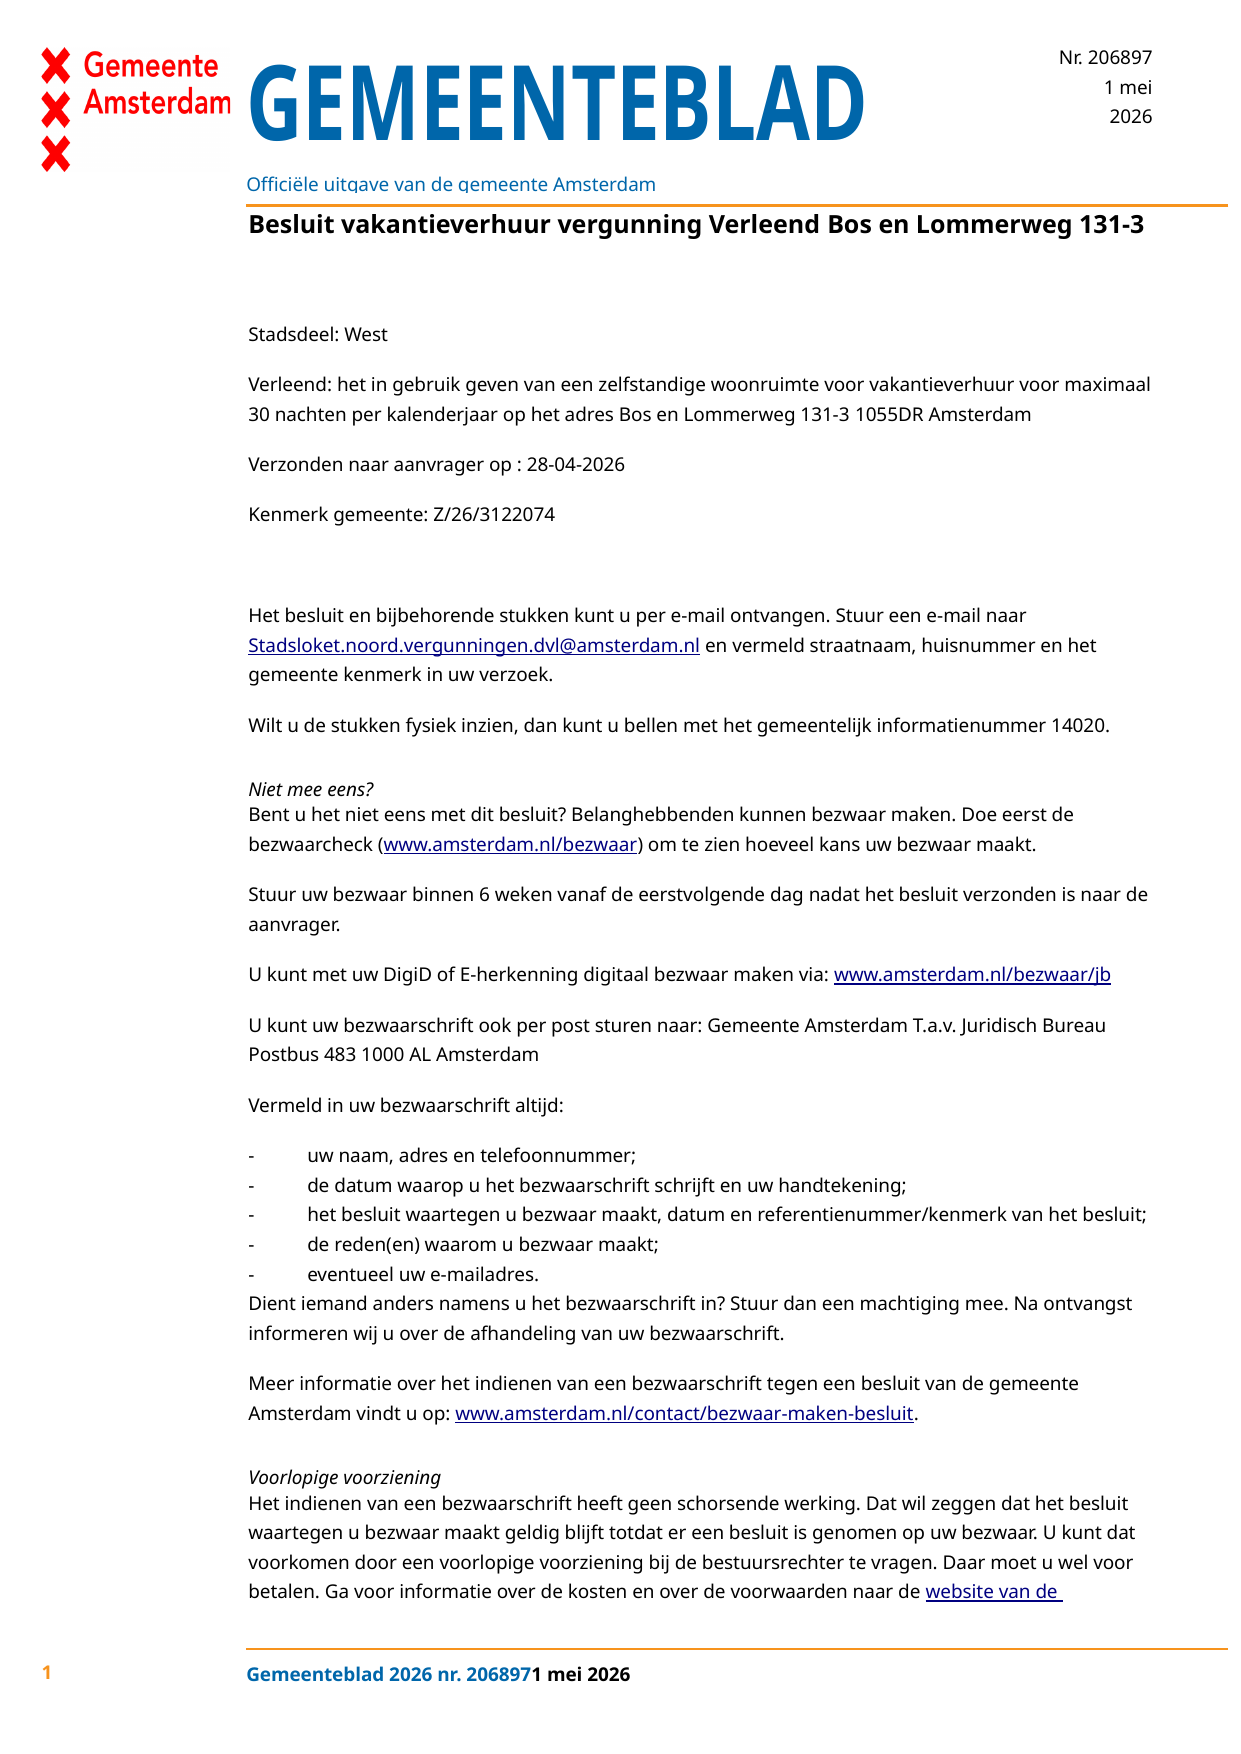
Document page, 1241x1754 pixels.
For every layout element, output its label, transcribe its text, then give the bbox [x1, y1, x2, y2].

text Dient iemand anders namens u het bezwaarschrift in? Stuur dan een machtiging mee. Na ontvangst informeren wij u over de afhandeling van uw bezwaarschrift. [248, 1290, 1152, 1346]
list uw naam, adres en telefoonnummer; [248, 1142, 1152, 1168]
text Het indienen van een bezwaarschrift heeft geen schorsende werking. Dat wil zeggen dat het besluit waartegen u bezwaar maakt geldig blijft totdat er een besluit is genomen op uw bezwaar. U kunt dat voorkomen door een voorlopige voorziening bij de bestuursrechter te vragen. Daar moet u wel voor betalen. Ga voor informatie over de kosten en over de voorwaarden naar de website van de [248, 1490, 1152, 1604]
list de datum waarop u het bezwaarschrift schrijft en uw handtekening; [248, 1172, 1152, 1198]
list de reden(en) waarom u bezwaar maakt; [248, 1231, 1152, 1257]
text Het besluit en bijbehorende stukken kunt u per e-mail ontvangen. Stuur een e-mail naar Stadsloket.noord.vergunningen.dvl@amsterdam.nl en vermeld straatnaam, huisnummer en het gemeente kenmerk in uw verzoek. [248, 602, 1152, 687]
picture [41, 47, 231, 172]
text Meer informatie over het indienen van een bezwaarschrift tegen een besluit van de gemeente Amsterdam vindt u op: www.amsterdam.nl/contact/bezwaar-maken-besluit. [248, 1370, 1152, 1426]
text Bent u het niet eens met dit besluit? Belanghebbenden kunnen bezwaar maken. Doe eerst de bezwaarcheck (www.amsterdam.nl/bezwaar) om te zien hoeveel kans uw bezwaar maakt. [248, 802, 1152, 857]
text Wilt u de stukken fysiek inzien, dan kunt u bellen met het gemeentelijk informatienummer 14020. [248, 712, 1152, 738]
text U kunt met uw DigiD of E-herkenning digitaal bezwaar maken via: www.amsterdam.nl/bezwaar/jb [248, 962, 1152, 987]
text Niet mee eens? [248, 776, 1152, 802]
text Verzonden naar aanvrager op : 28-04-2026 [248, 451, 1152, 477]
list het besluit waartegen u bezwaar maakt, datum en referentienummer/kenmerk van het besluit; [248, 1202, 1152, 1227]
text U kunt uw bezwaarschrift ook per post sturen naar: Gemeente Amsterdam T.a.v. Juridisch Bureau Postbus 483 1000 AL Amsterdam [248, 1012, 1152, 1067]
text Stuur uw bezwaar binnen 6 weken vanaf de eerstvolgende dag nadat het besluit verzonden is naar de aanvrager. [248, 882, 1152, 937]
text Kenmerk gemeente: Z/26/3122074 [248, 502, 1152, 527]
list eventueel uw e-mailadres. [248, 1261, 1152, 1287]
text Voorlopige voorziening [248, 1464, 1152, 1490]
text Verleend: het in gebruik geven van een zelfstandige woonruimte voor vakantieverhuur voor maximaal 30 nachten per kalenderjaar op het adres Bos en Lommerweg 131-3 1055DR Amsterdam [248, 371, 1152, 426]
text Besluit vakantieverhuur vergunning Verleend Bos en Lommerweg 131-3 [248, 207, 1152, 241]
text Vermeld in uw bezwaarschrift altijd: [248, 1092, 1152, 1118]
text Stadsdeel: West [248, 321, 1152, 346]
